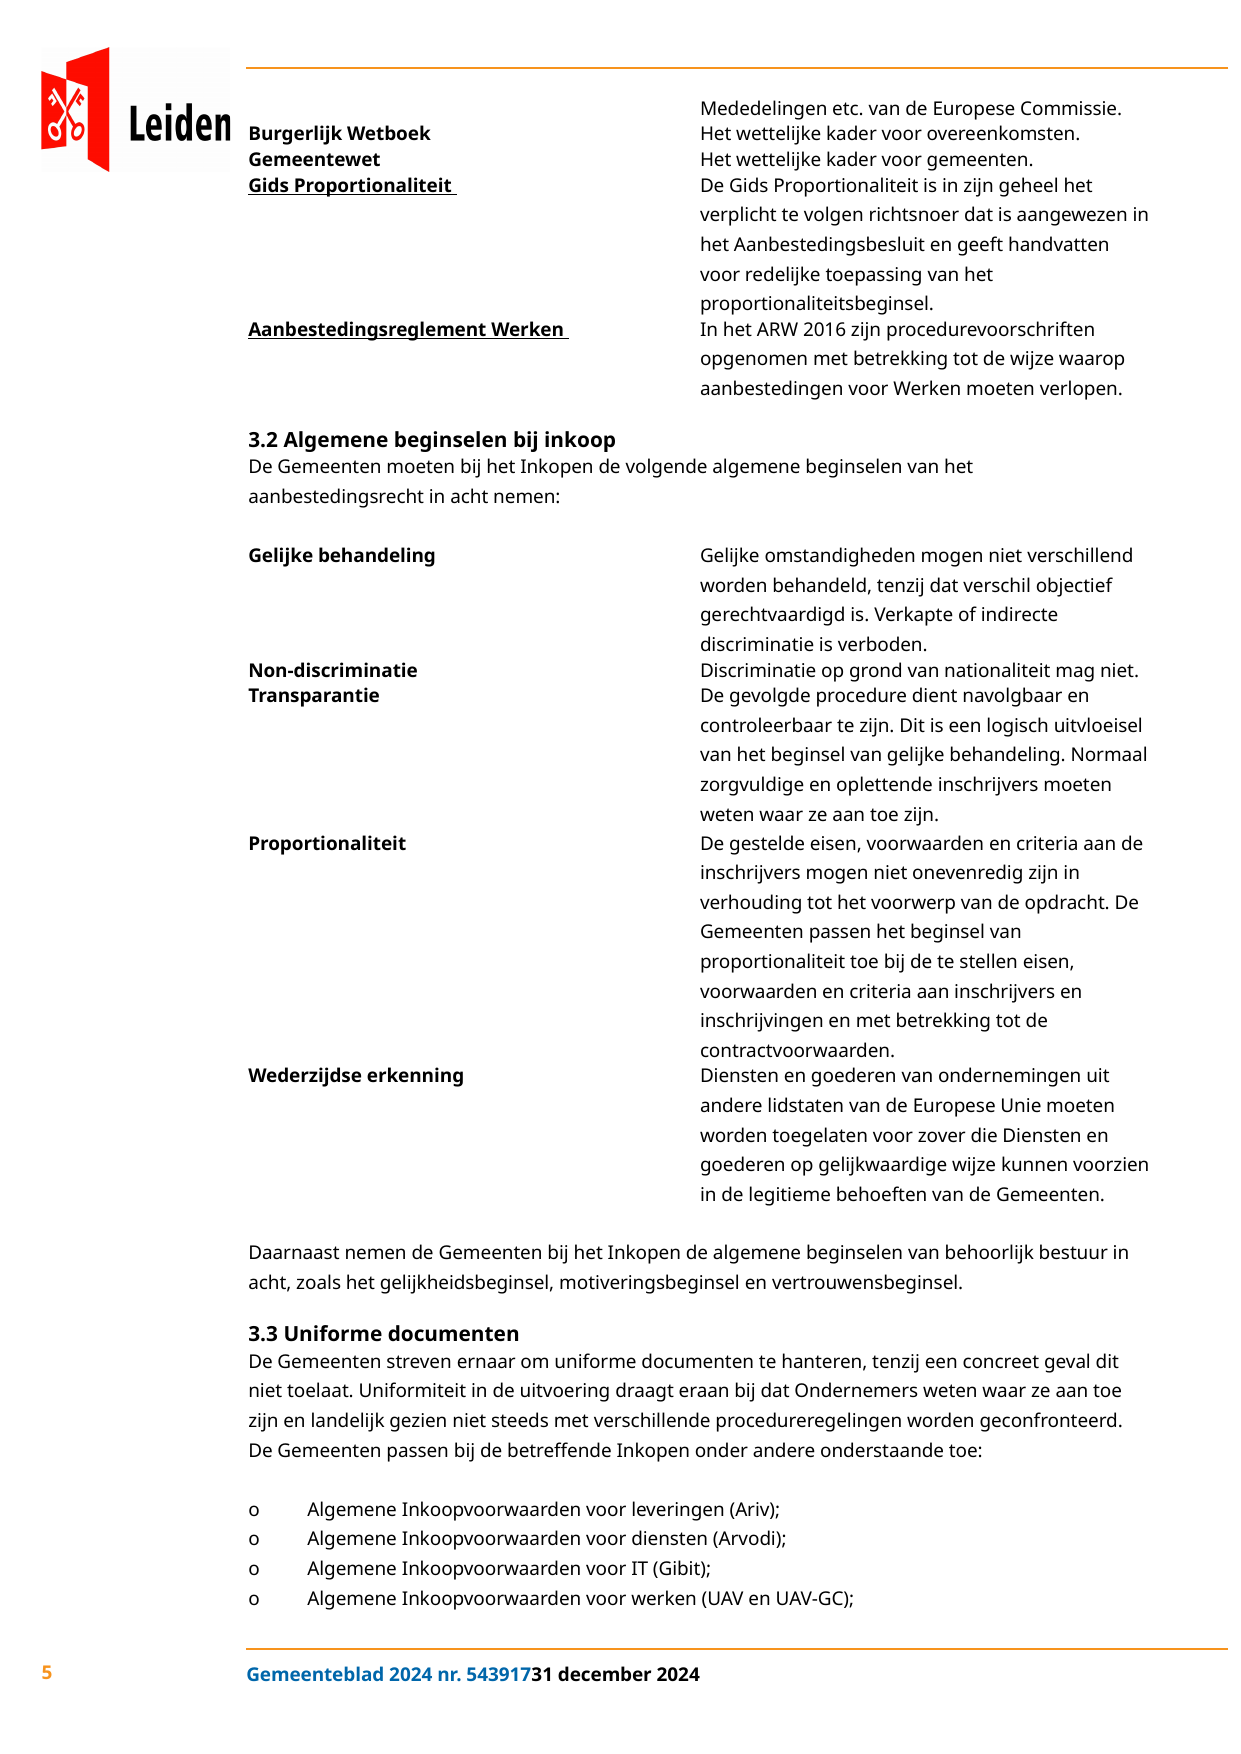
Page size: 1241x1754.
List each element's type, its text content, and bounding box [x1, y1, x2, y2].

table_cell Discriminatie op grond van nationaliteit mag niet. [700, 657, 1152, 682]
table_cell Gids Proportionaliteit [248, 172, 700, 316]
list Algemene Inkoopvoorwaarden voor leveringen (Ariv); [248, 1496, 1152, 1522]
table_header Proportionaliteit [248, 830, 700, 1063]
list Algemene Inkoopvoorwaarden voor diensten (Arvodi); [248, 1526, 1152, 1551]
table_cell Aanbestedingsreglement Werken [248, 316, 700, 401]
table_header Gelijke omstandigheden mogen niet verschillend worden behandeld, tenzij dat verschil objectief gerechtvaardigd is. Verkapte of indirecte discriminatie is verboden. [700, 542, 1152, 657]
text 3.2 Algemene beginselen bij inkoop [248, 425, 1152, 453]
table_header De gestelde eisen, voorwaarden en criteria aan de inschrijvers mogen niet onevenredig zijn in verhouding tot het voorwerp van de opdracht. De Gemeenten passen het beginsel van proportionaliteit toe bij de te stellen eisen, voorwaarden en criteria aan inschrijvers en inschrijvingen en met betrekking tot de contractvoorwaarden. [700, 830, 1152, 1063]
table_cell Non-discriminatie [248, 657, 700, 682]
table_cell Mededelingen etc. van de Europese Commissie. [700, 95, 1152, 121]
table_cell In het ARW 2016 zijn procedurevoorschriften opgenomen met betrekking tot de wijze waarop aanbestedingen voor Werken moeten verlopen. [700, 316, 1152, 401]
list Algemene Inkoopvoorwaarden voor werken (UAV en UAV-GC); [248, 1585, 1152, 1610]
table_cell De Gids Proportionaliteit is in zijn geheel het verplicht te volgen richtsnoer dat is aangewezen in het Aanbestedingsbesluit en geeft handvatten voor redelijke toepassing van het proportionaliteitsbeginsel. [700, 172, 1152, 316]
table_header Gelijke behandeling [248, 542, 700, 657]
table_cell Burgerlijk Wetboek [248, 121, 700, 146]
list Algemene Inkoopvoorwaarden voor IT (Gibit); [248, 1555, 1152, 1581]
table_cell Gemeentewet [248, 146, 700, 172]
text Daarnaast nemen de Gemeenten bij het Inkopen de algemene beginselen van behoorlijk bestuur in acht, zoals het gelijkheidsbeginsel, motiveringsbeginsel en vertrouwensbeginsel. [248, 1239, 1152, 1295]
text De Gemeenten streven ernaar om uniforme documenten te hanteren, tenzij een concreet geval dit niet toelaat. Uniformiteit in de uitvoering draagt eraan bij dat Ondernemers weten waar ze aan toe zijn en landelijk gezien niet steeds met verschillende procedureregelingen worden geconfronteerd. De Gemeenten passen bij de betreffende Inkopen onder andere onderstaande toe: [248, 1348, 1152, 1462]
table_cell Diensten en goederen van ondernemingen uit andere lidstaten van de Europese Unie moeten worden toegelaten voor zover die Diensten en goederen op gelijkwaardige wijze kunnen voorzien in de legitieme behoeften van de Gemeenten. [700, 1063, 1152, 1207]
table_cell Het wettelijke kader voor overeenkomsten. [700, 121, 1152, 146]
table_cell [248, 95, 700, 121]
table_cell De gevolgde procedure dient navolgbaar en controleerbaar te zijn. Dit is een logisch uitvloeisel van het beginsel van gelijke behandeling. Normaal zorgvuldige en oplettende inschrijvers moeten weten waar ze aan toe zijn. [700, 683, 1152, 827]
table_cell Het wettelijke kader voor gemeenten. [700, 146, 1152, 172]
table_cell Wederzijdse erkenning [248, 1063, 700, 1207]
picture [41, 47, 231, 172]
text De Gemeenten moeten bij het Inkopen de volgende algemene beginselen van het aanbestedingsrecht in acht nemen: [248, 453, 1152, 509]
text 3.3 Uniforme documenten [248, 1319, 1152, 1348]
table_cell Transparantie [248, 683, 700, 827]
